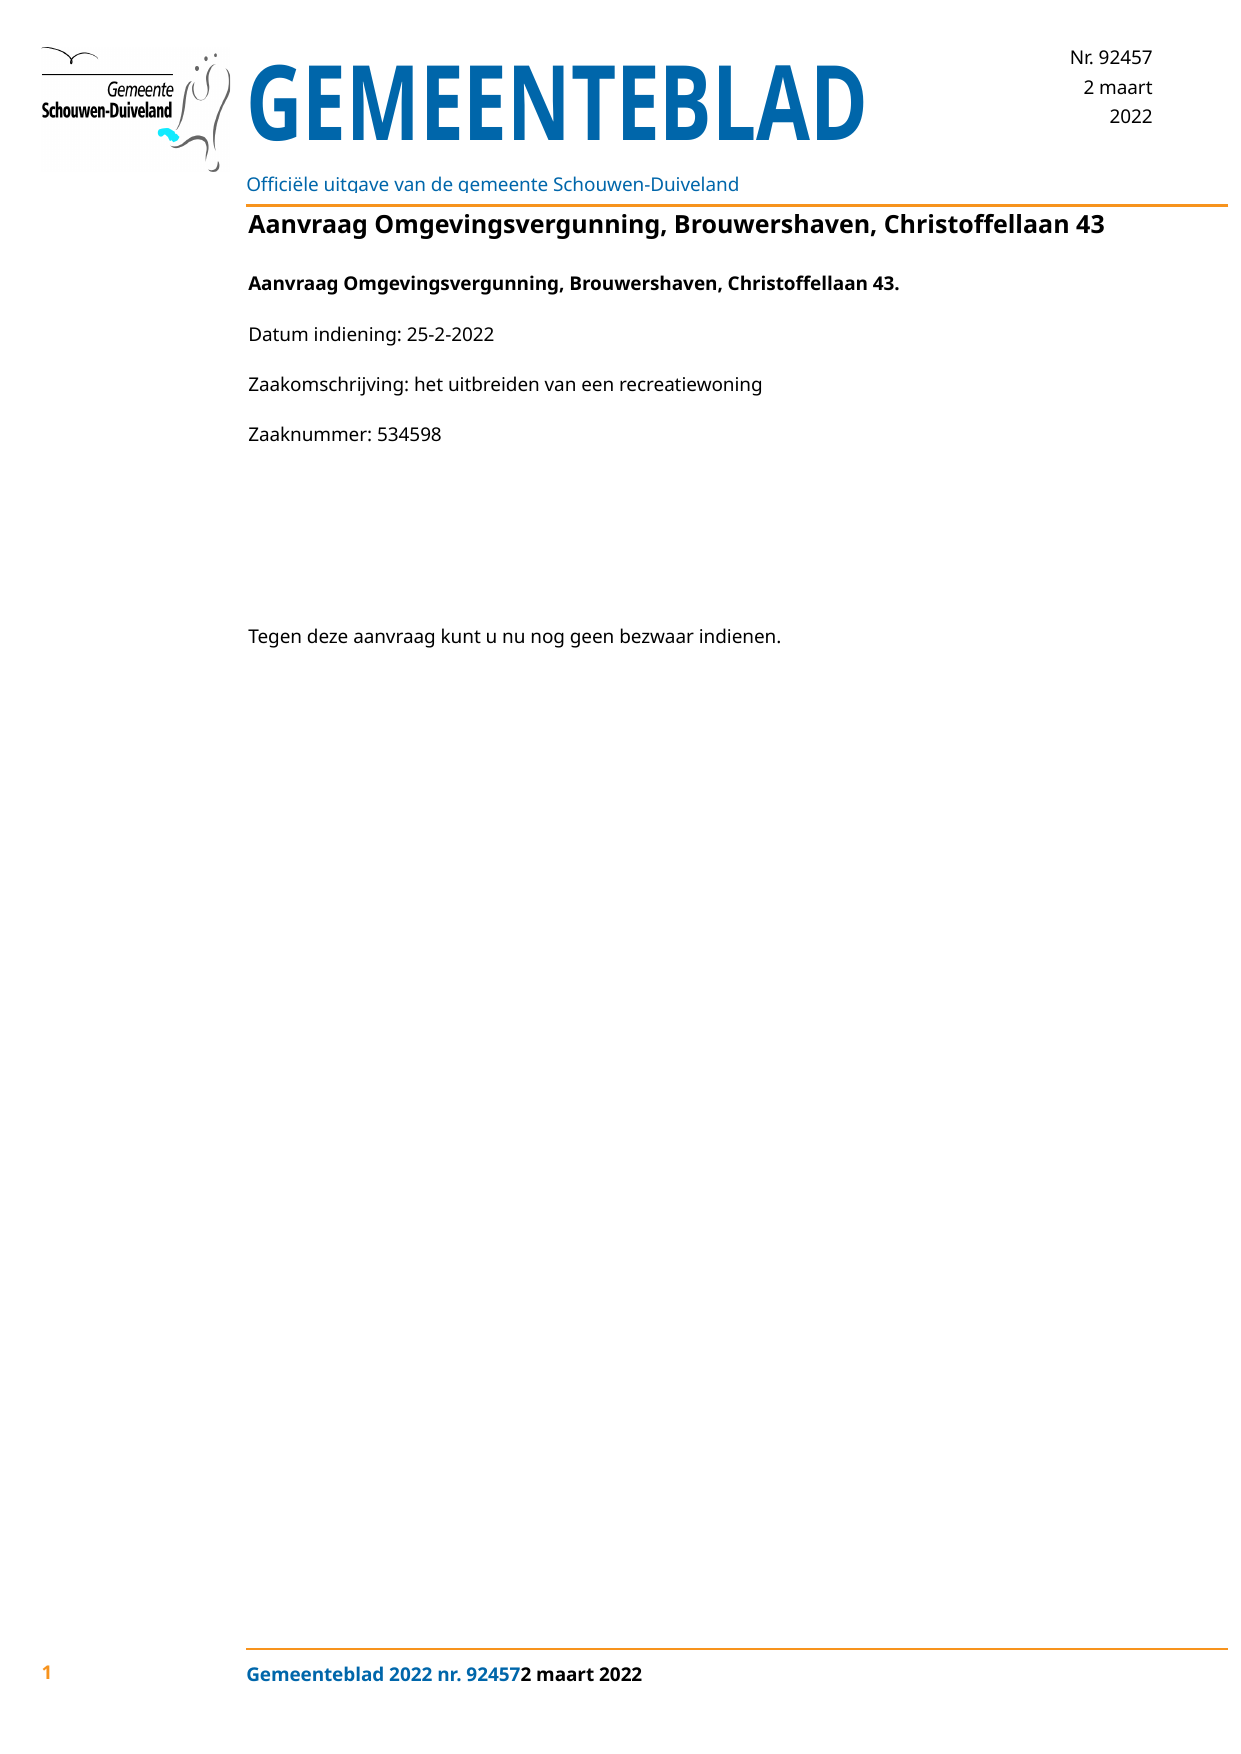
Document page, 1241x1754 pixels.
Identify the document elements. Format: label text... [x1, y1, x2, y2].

text Zaakomschrijving: het uitbreiden van een recreatiewoning [248, 371, 1152, 397]
text Aanvraag Omgevingsvergunning, Brouwershaven, Christoffellaan 43 [248, 207, 1152, 241]
text Datum indiening: 25-2-2022 [248, 321, 1152, 346]
text Zaaknummer: 534598 [248, 422, 1152, 447]
text Tegen deze aanvraag kunt u nu nog geen bezwaar indienen. [248, 623, 1152, 649]
text Aanvraag Omgevingsvergunning, Brouwershaven, Christoffellaan 43. [248, 270, 1152, 296]
picture [41, 47, 231, 172]
